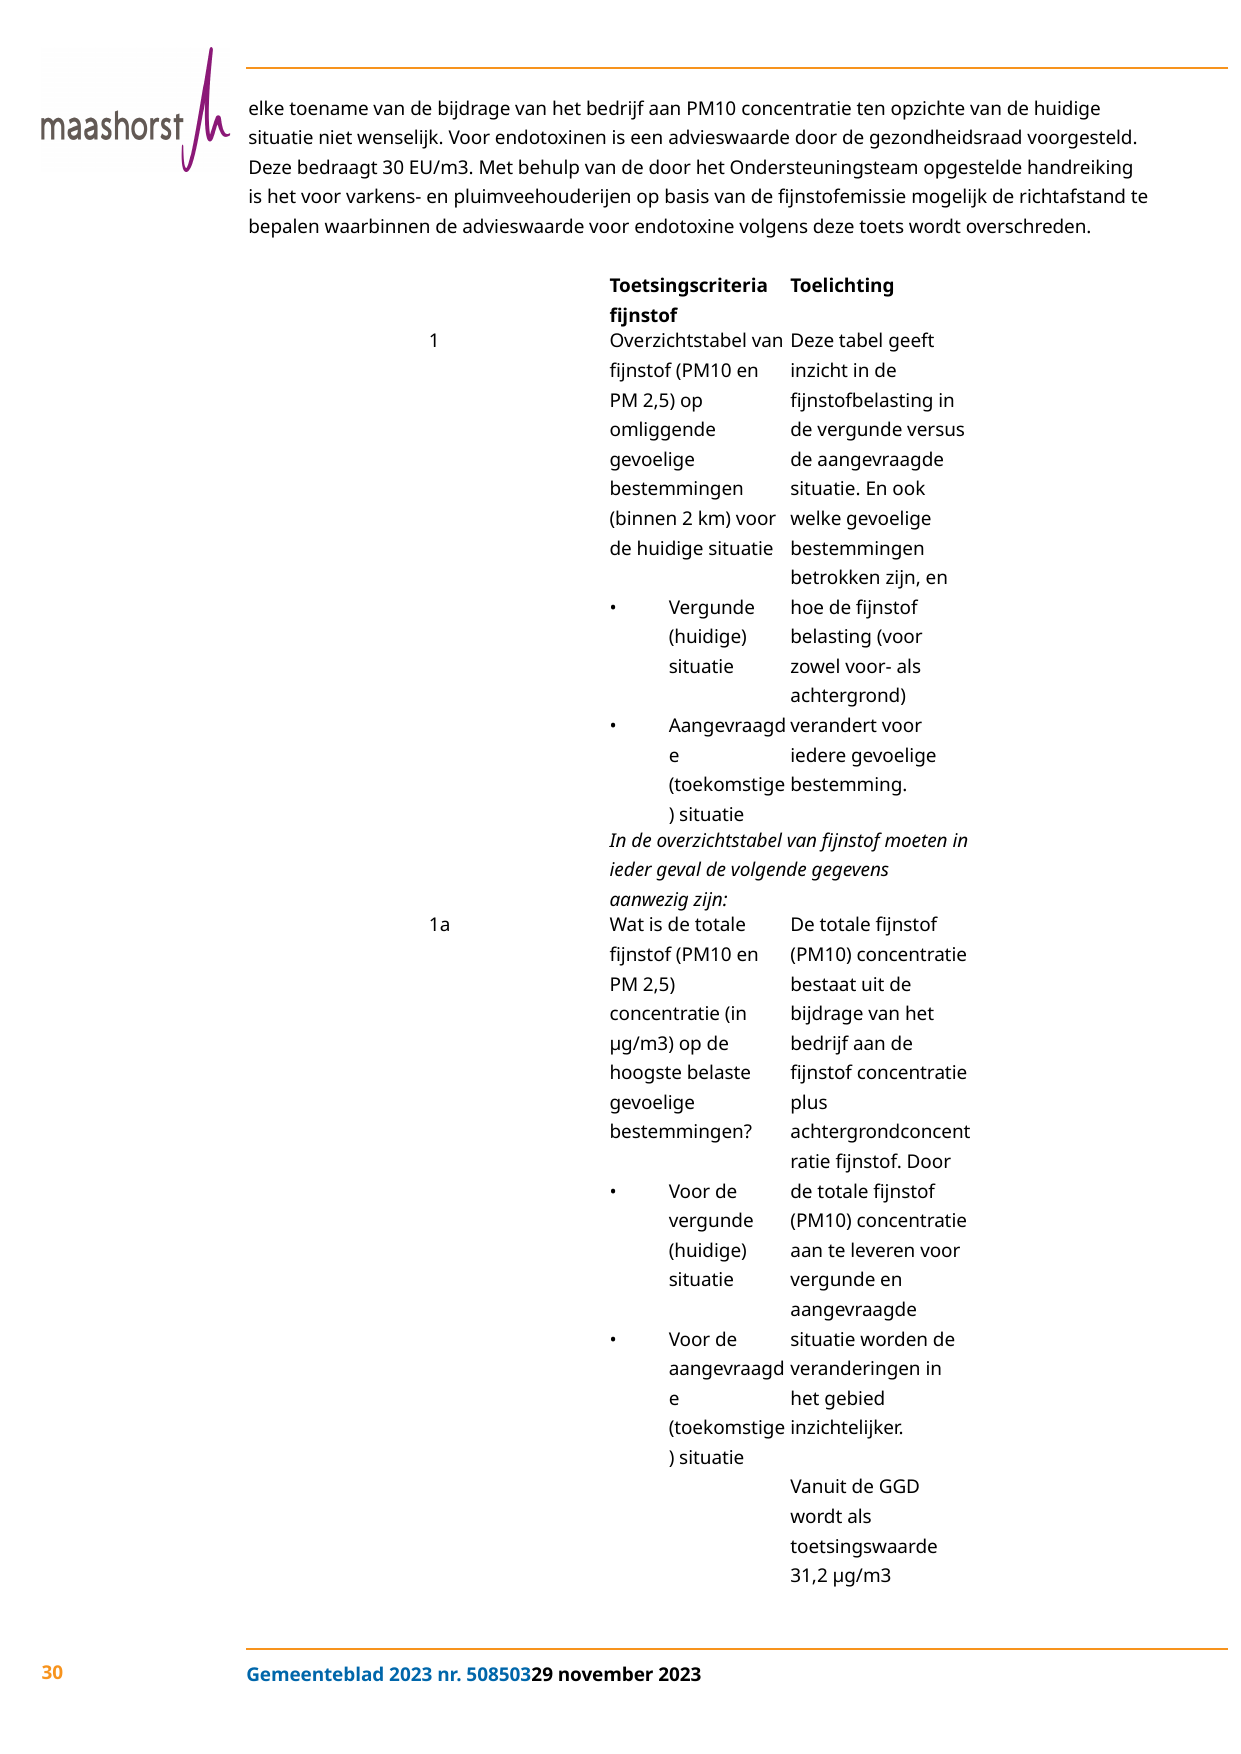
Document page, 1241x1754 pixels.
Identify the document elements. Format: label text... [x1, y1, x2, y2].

table_header Toetsingscriteria fijnstof [609, 273, 790, 328]
table_cell [971, 328, 1152, 827]
table_cell [971, 827, 1152, 912]
table_cell Wat is de totale fijnstof (PM10 en PM 2,5) concentratie (in µg/m3) op de hoogste belaste gevoelige bestemmingen? Voor de vergunde (huidige) situatie Voor de aangevraagde (toekomstige) situatie [609, 912, 790, 1588]
table_cell Deze tabel geeft inzicht in de fijnstofbelasting in de vergunde versus de aangevraagde situatie. En ook welke gevoelige bestemmingen betrokken zijn, en hoe de fijnstof belasting (voor zowel voor- als achtergrond) verandert voor iedere gevoelige bestemming. [790, 328, 971, 827]
table_cell [429, 827, 609, 912]
table_header [429, 273, 609, 328]
table_cell [971, 912, 1152, 1588]
table_cell 1a [429, 912, 609, 1588]
table_cell In de overzichtstabel van fijnstof moeten in ieder geval de volgende gegevens aanwezig zijn: [609, 827, 971, 912]
picture [41, 47, 231, 172]
table_header [248, 273, 429, 1588]
table_cell De totale fijnstof (PM10) concentratie bestaat uit de bijdrage van het bedrijf aan de fijnstof concentratie plus achtergrondconcentratie fijnstof. Door de totale fijnstof (PM10) concentratie aan te leveren voor vergunde en aangevraagde situatie worden de veranderingen in het gebied inzichtelijker. Vanuit de GGD wordt als toetsingswaarde 31,2 µg/m3 [790, 912, 971, 1588]
table_header Toelichting [790, 273, 971, 328]
table_cell 1 [429, 328, 609, 827]
text elke toename van de bijdrage van het bedrijf aan PM10 concentratie ten opzichte van de huidige situatie niet wenselijk. Voor endotoxinen is een advieswaarde door de gezondheidsraad voorgesteld. Deze bedraagt 30 EU/m3. Met behulp van de door het Ondersteuningsteam opgestelde handreiking is het voor varkens- en pluimveehouderijen op basis van de fijnstofemissie mogelijk de richtafstand te bepalen waarbinnen de advieswaarde voor endotoxine volgens deze toets wordt overschreden. [248, 95, 1152, 239]
table_header [971, 273, 1152, 328]
table_cell Overzichtstabel van fijnstof (PM10 en PM 2,5) op omliggende gevoelige bestemmingen (binnen 2 km) voor de huidige situatie Vergunde (huidige) situatie Aangevraagde (toekomstige) situatie [609, 328, 790, 827]
